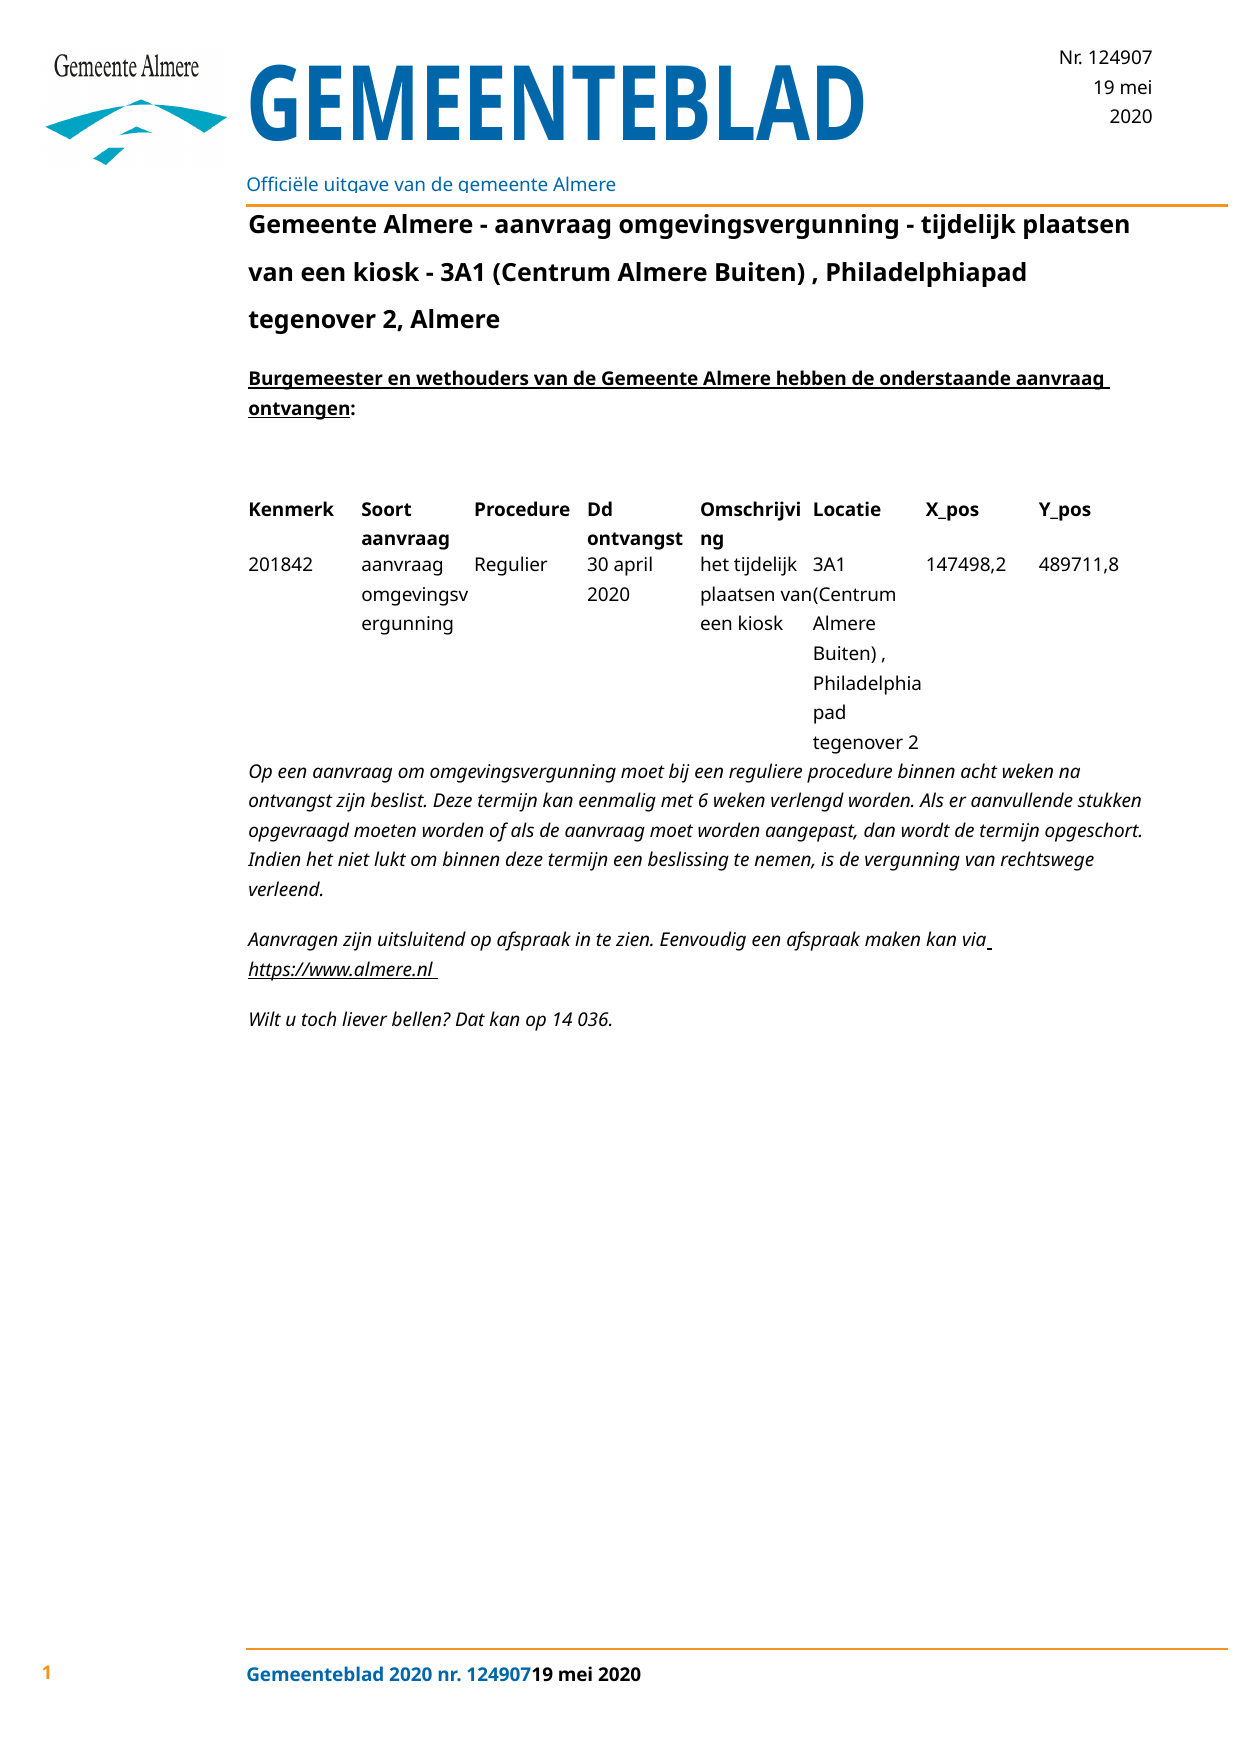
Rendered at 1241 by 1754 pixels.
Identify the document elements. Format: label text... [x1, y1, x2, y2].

table_cell 30 april 2020 [587, 551, 700, 754]
text Aanvragen zijn uitsluitend op afspraak in te zien. Eenvoudig een afspraak maken kan via https://www.almere.nl [248, 927, 1152, 982]
table_cell 147498,2 [926, 551, 1038, 754]
table_cell 201842 [248, 551, 361, 754]
text Wilt u toch liever bellen? Dat kan op 14 036. [248, 1007, 1152, 1032]
table_header Locatie [813, 496, 926, 551]
table_cell 489711,8 [1039, 551, 1152, 754]
table_header Procedure [474, 496, 587, 551]
table_cell het tijdelijk plaatsen van een kiosk [700, 551, 813, 754]
text Op een aanvraag om omgevingsvergunning moet bij een reguliere procedure binnen acht weken na ontvangst zijn beslist. Deze termijn kan eenmalig met 6 weken verlengd worden. Als er aanvullende stukken opgevraagd moeten worden of als de aanvraag moet worden aangepast, dan wordt de termijn opgeschort. Indien het niet lukt om binnen deze termijn een beslissing te nemen, is de vergunning van rechtswege verleend. [248, 758, 1152, 902]
table_header Soort aanvraag [361, 496, 474, 551]
table_header Kenmerk [248, 496, 361, 551]
table_cell Regulier [474, 551, 587, 754]
table_header Dd ontvangst [587, 496, 700, 551]
picture [41, 47, 231, 172]
table_header Omschrijving [700, 496, 813, 551]
text Gemeente Almere - aanvraag omgevingsvergunning - tijdelijk plaatsen van een kiosk - 3A1 (Centrum Almere Buiten) , Philadelphiapad tegenover 2, Almere [248, 207, 1152, 336]
table_header Y_pos [1039, 496, 1152, 551]
text Burgemeester en wethouders van de Gemeente Almere hebben de onderstaande aanvraag ontvangen: [248, 366, 1152, 421]
table_cell 3A1 (Centrum Almere Buiten) , Philadelphiapad tegenover 2 [813, 551, 926, 754]
table_header X_pos [926, 496, 1038, 551]
table_cell aanvraag omgevingsvergunning [361, 551, 474, 754]
